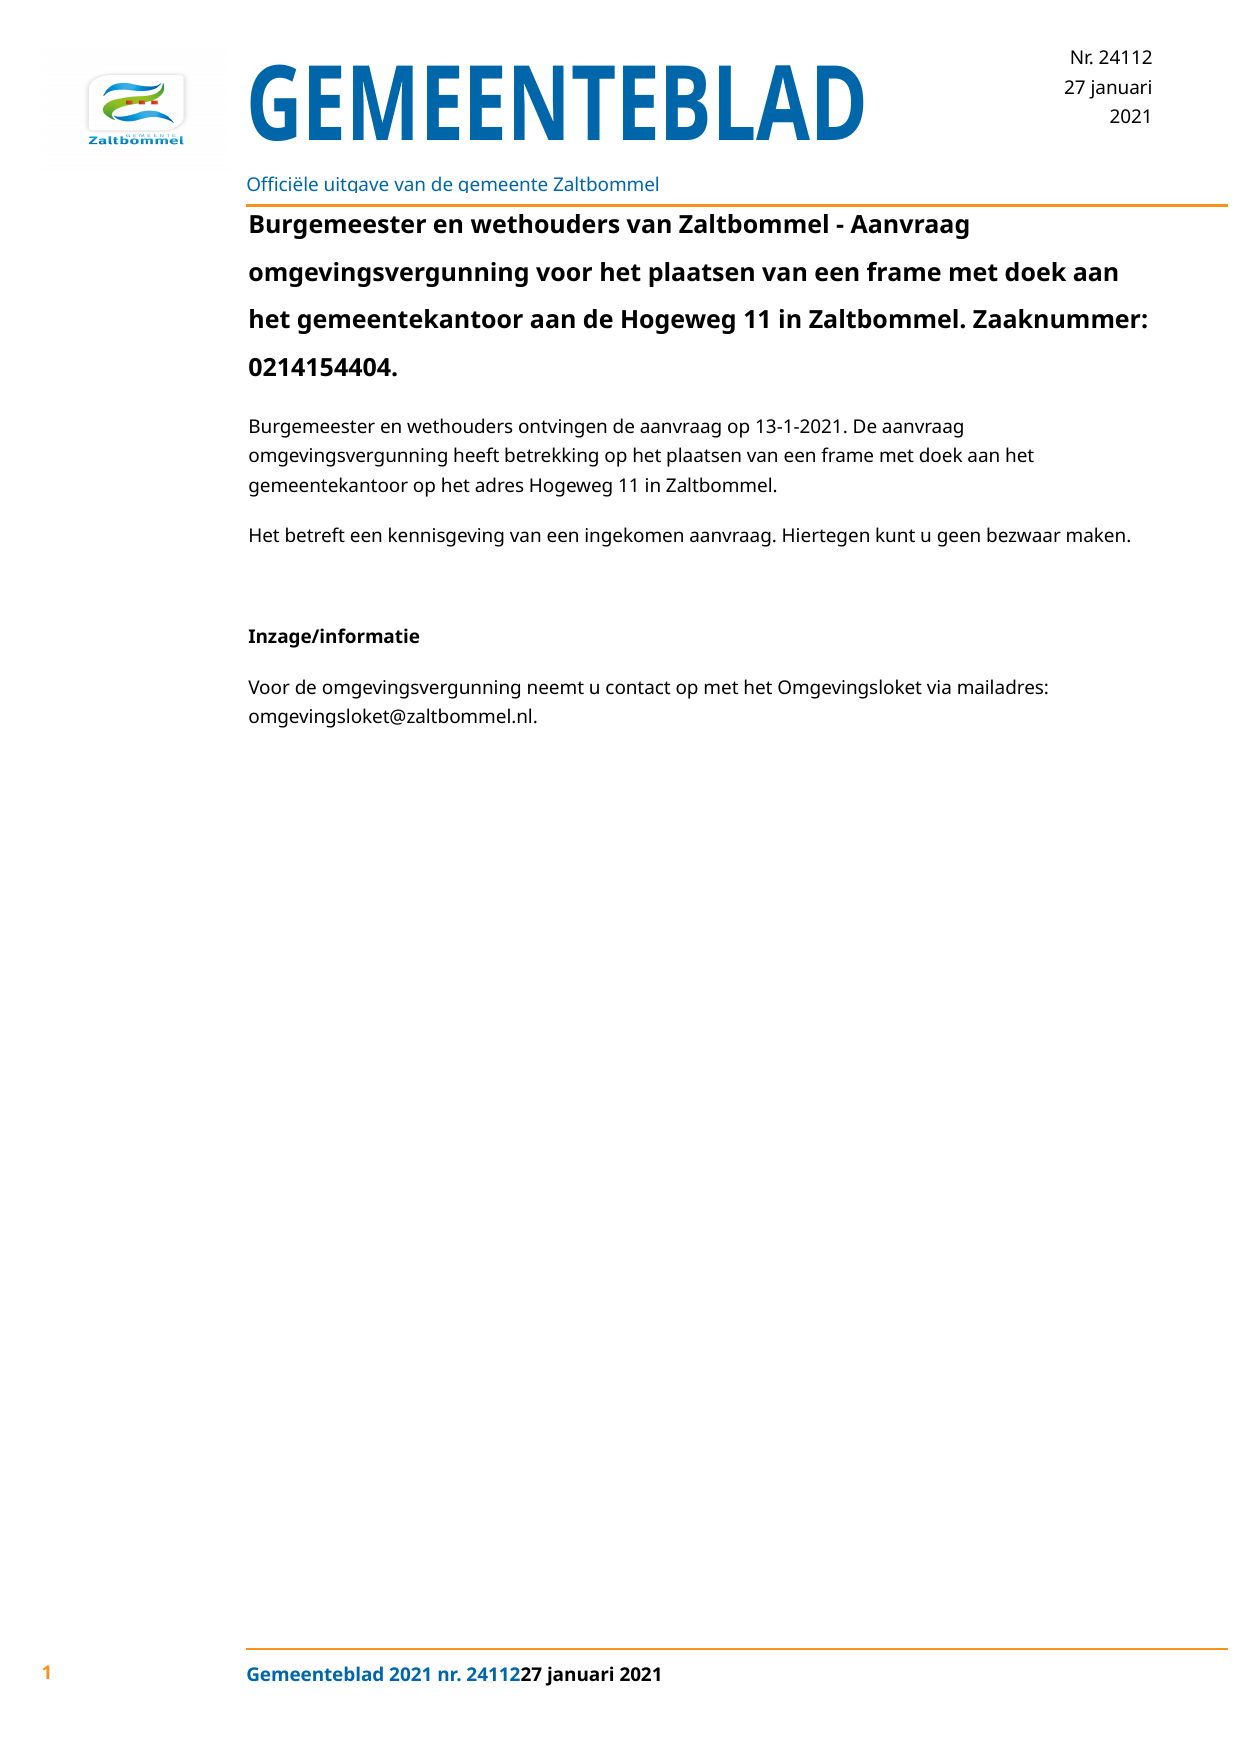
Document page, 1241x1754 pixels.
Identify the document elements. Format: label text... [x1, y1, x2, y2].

text Burgemeester en wethouders ontvingen de aanvraag op 13-1-2021. De aanvraag omgevingsvergunning heeft betrekking op het plaatsen van een frame met doek aan het gemeentekantoor op het adres Hogeweg 11 in Zaltbommel. [248, 413, 1152, 498]
text Inzage/informatie [248, 623, 1152, 649]
text Voor de omgevingsvergunning neemt u contact op met het Omgevingsloket via mailadres: omgevingsloket@zaltbommel.nl. [248, 674, 1152, 729]
text Burgemeester en wethouders van Zaltbommel - Aanvraag omgevingsvergunning voor het plaatsen van een frame met doek aan het gemeentekantoor aan de Hogeweg 11 in Zaltbommel. Zaaknummer: 0214154404. [248, 207, 1152, 384]
picture [41, 47, 231, 172]
text Het betreft een kennisgeving van een ingekomen aanvraag. Hiertegen kunt u geen bezwaar maken. [248, 523, 1152, 548]
